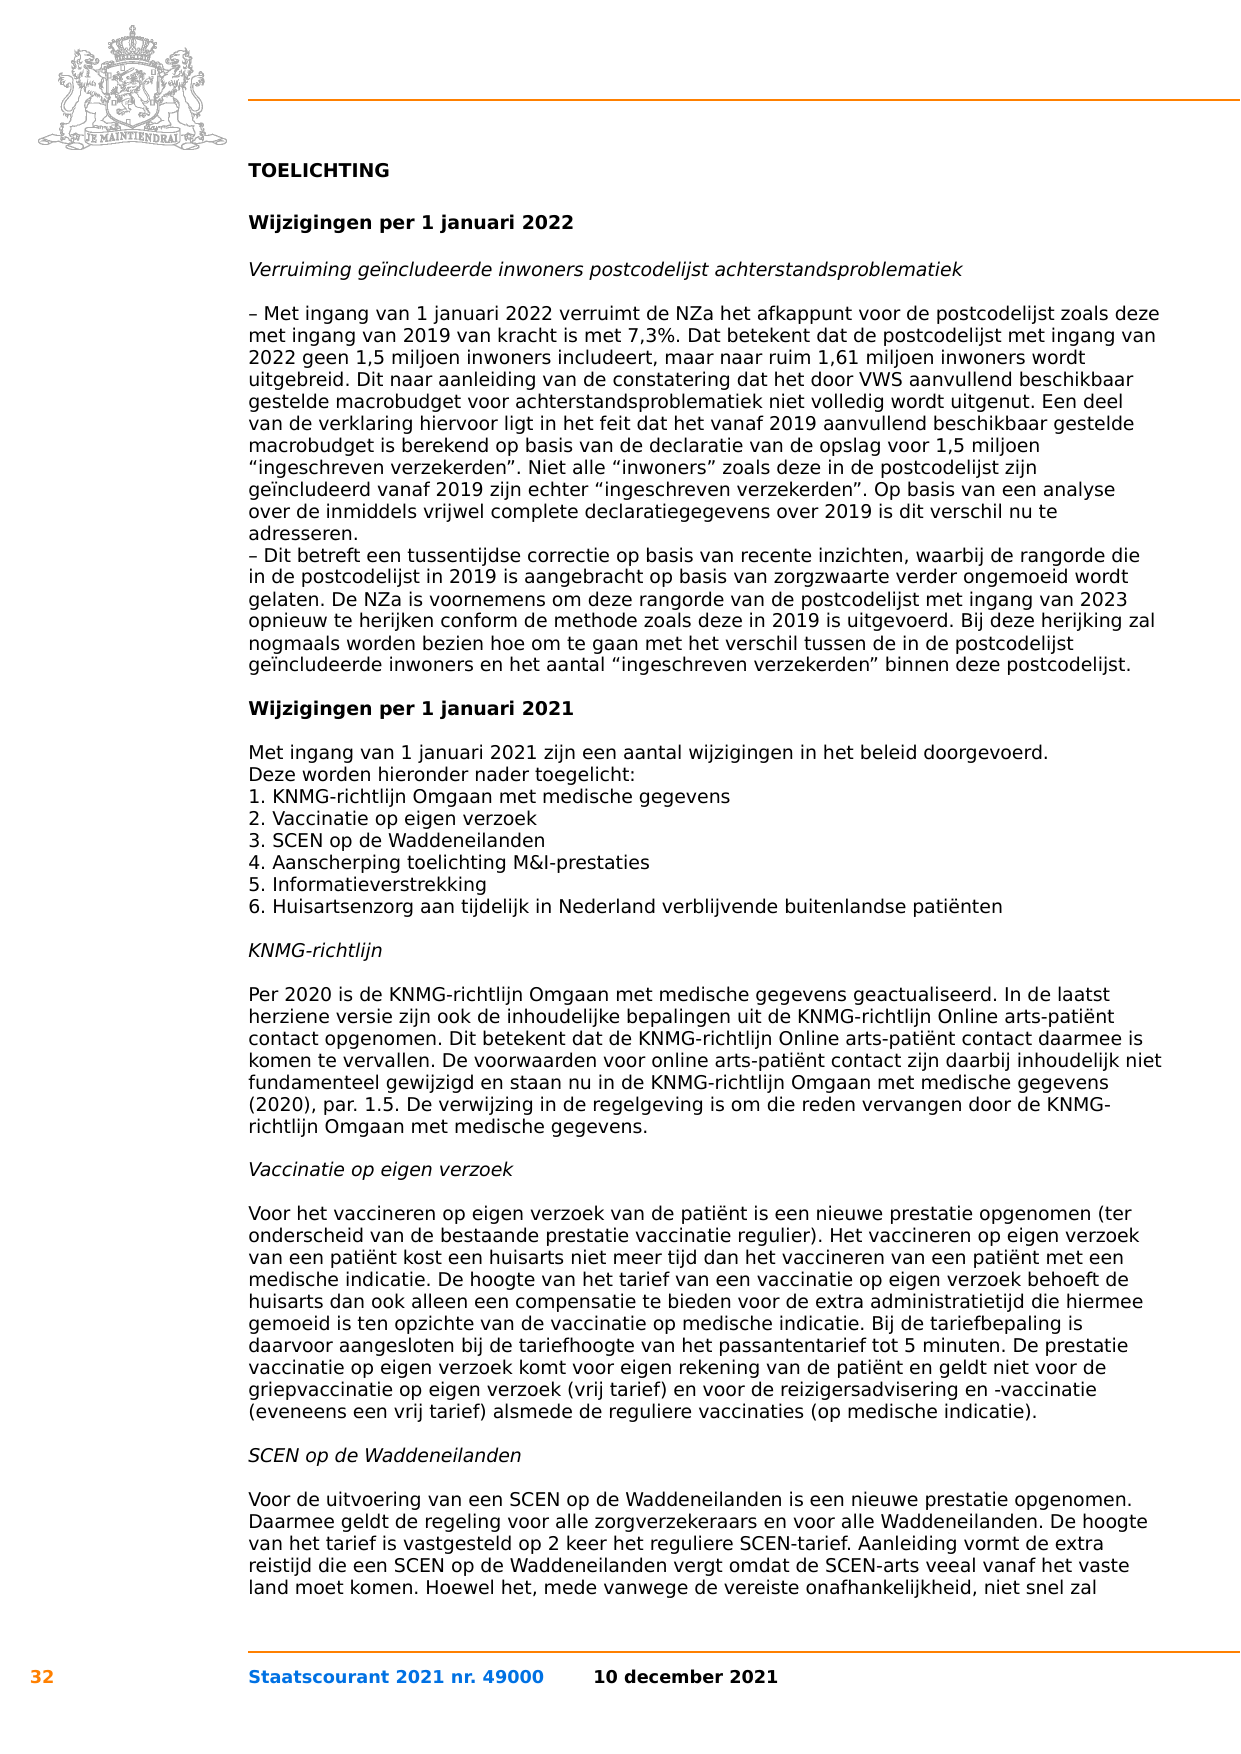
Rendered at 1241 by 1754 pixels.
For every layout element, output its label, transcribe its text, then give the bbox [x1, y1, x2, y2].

text 3. SCEN op de Waddeneilanden [248, 830, 1163, 852]
text 5. Informatieverstrekking [248, 874, 1163, 896]
subtitle SCEN op de Waddeneilanden [248, 1445, 1163, 1467]
text Per 2020 is de KNMG-richtlijn Omgaan met medische gegevens geactualiseerd. In de laatst herziene versie zijn ook de inhoudelijke bepalingen uit de KNMG-richtlijn Online arts-patiënt contact opgenomen. Dit betekent dat de KNMG-richtlijn Online arts-patiënt contact daarmee is komen te vervallen. De voorwaarden voor online arts-patiënt contact zijn daarbij inhoudelijk niet fundamenteel gewijzigd en staan nu in de KNMG-richtlijn Omgaan met medische gegevens (2020), par. 1.5. De verwijzing in de regelgeving is om die reden vervangen door de KNMG-richtlijn Omgaan met medische gegevens. [248, 984, 1163, 1137]
subtitle KNMG-richtlijn [248, 940, 1163, 962]
subtitle Vaccinatie op eigen verzoek [248, 1159, 1163, 1181]
subtitle Verruiming geïncludeerde inwoners postcodelijst achterstandsproblematiek [248, 259, 1163, 281]
text Deze worden hieronder nader toegelicht: [248, 764, 1163, 786]
subtitle TOELICHTING [248, 160, 1163, 182]
text – Dit betreft een tussentijdse correctie op basis van recente inzichten, waarbij de rangorde die in de postcodelijst in 2019 is aangebracht op basis van zorgzwaarte verder ongemoeid wordt gelaten. De NZa is voornemens om deze rangorde van de postcodelijst met ingang van 2023 opnieuw te herijken conform de methode zoals deze in 2019 is uitgevoerd. Bij deze herijking zal nogmaals worden bezien hoe om te gaan met het verschil tussen de in de postcodelijst geïncludeerde inwoners en het aantal “ingeschreven verzekerden” binnen deze postcodelijst. [248, 544, 1163, 676]
text 6. Huisartsenzorg aan tijdelijk in Nederland verblijvende buitenlandse patiënten [248, 896, 1163, 918]
text 4. Aanscherping toelichting M&I-prestaties [248, 852, 1163, 874]
picture [38, 25, 227, 150]
subtitle Wijzigingen per 1 januari 2022 [248, 212, 1163, 234]
subtitle Wijzigingen per 1 januari 2021 [248, 698, 1163, 720]
text 2. Vaccinatie op eigen verzoek [248, 808, 1163, 830]
text Voor het vaccineren op eigen verzoek van de patiënt is een nieuwe prestatie opgenomen (ter onderscheid van de bestaande prestatie vaccinatie regulier). Het vaccineren op eigen verzoek van een patiënt kost een huisarts niet meer tijd dan het vaccineren van een patiënt met een medische indicatie. De hoogte van het tarief van een vaccinatie op eigen verzoek behoeft de huisarts dan ook alleen een compensatie te bieden voor de extra administratietijd die hiermee gemoeid is ten opzichte van de vaccinatie op medische indicatie. Bij de tariefbepaling is daarvoor aangesloten bij de tariefhoogte van het passantentarief tot 5 minuten. De prestatie vaccinatie op eigen verzoek komt voor eigen rekening van de patiënt en geldt niet voor de griepvaccinatie op eigen verzoek (vrij tarief) en voor de reizigersadvisering en -vaccinatie (eveneens een vrij tarief) alsmede de reguliere vaccinaties (op medische indicatie). [248, 1203, 1163, 1423]
text 1. KNMG-richtlijn Omgaan met medische gegevens [248, 786, 1163, 808]
text – Met ingang van 1 januari 2022 verruimt de NZa het afkappunt voor de postcodelijst zoals deze met ingang van 2019 van kracht is met 7,3%. Dat betekent dat de postcodelijst met ingang van 2022 geen 1,5 miljoen inwoners includeert, maar naar ruim 1,61 miljoen inwoners wordt uitgebreid. Dit naar aanleiding van de constatering dat het door VWS aanvullend beschikbaar gestelde macrobudget voor achterstandsproblematiek niet volledig wordt uitgenut. Een deel van de verklaring hiervoor ligt in het feit dat het vanaf 2019 aanvullend beschikbaar gestelde macrobudget is berekend op basis van de declaratie van de opslag voor 1,5 miljoen “ingeschreven verzekerden”. Niet alle “inwoners” zoals deze in de postcodelijst zijn geïncludeerd vanaf 2019 zijn echter “ingeschreven verzekerden”. Op basis van een analyse over de inmiddels vrijwel complete declaratiegegevens over 2019 is dit verschil nu te adresseren. [248, 303, 1163, 544]
text Voor de uitvoering van een SCEN op de Waddeneilanden is een nieuwe prestatie opgenomen. Daarmee geldt de regeling voor alle zorgverzekeraars en voor alle Waddeneilanden. De hoogte van het tarief is vastgesteld op 2 keer het reguliere SCEN-tarief. Aanleiding vormt de extra reistijd die een SCEN op de Waddeneilanden vergt omdat de SCEN-arts veeal vanaf het vaste land moet komen. Hoewel het, mede vanwege de vereiste onafhankelijkheid, niet snel zal [248, 1489, 1163, 1599]
text Met ingang van 1 januari 2021 zijn een aantal wijzigingen in het beleid doorgevoerd. [248, 742, 1163, 764]
